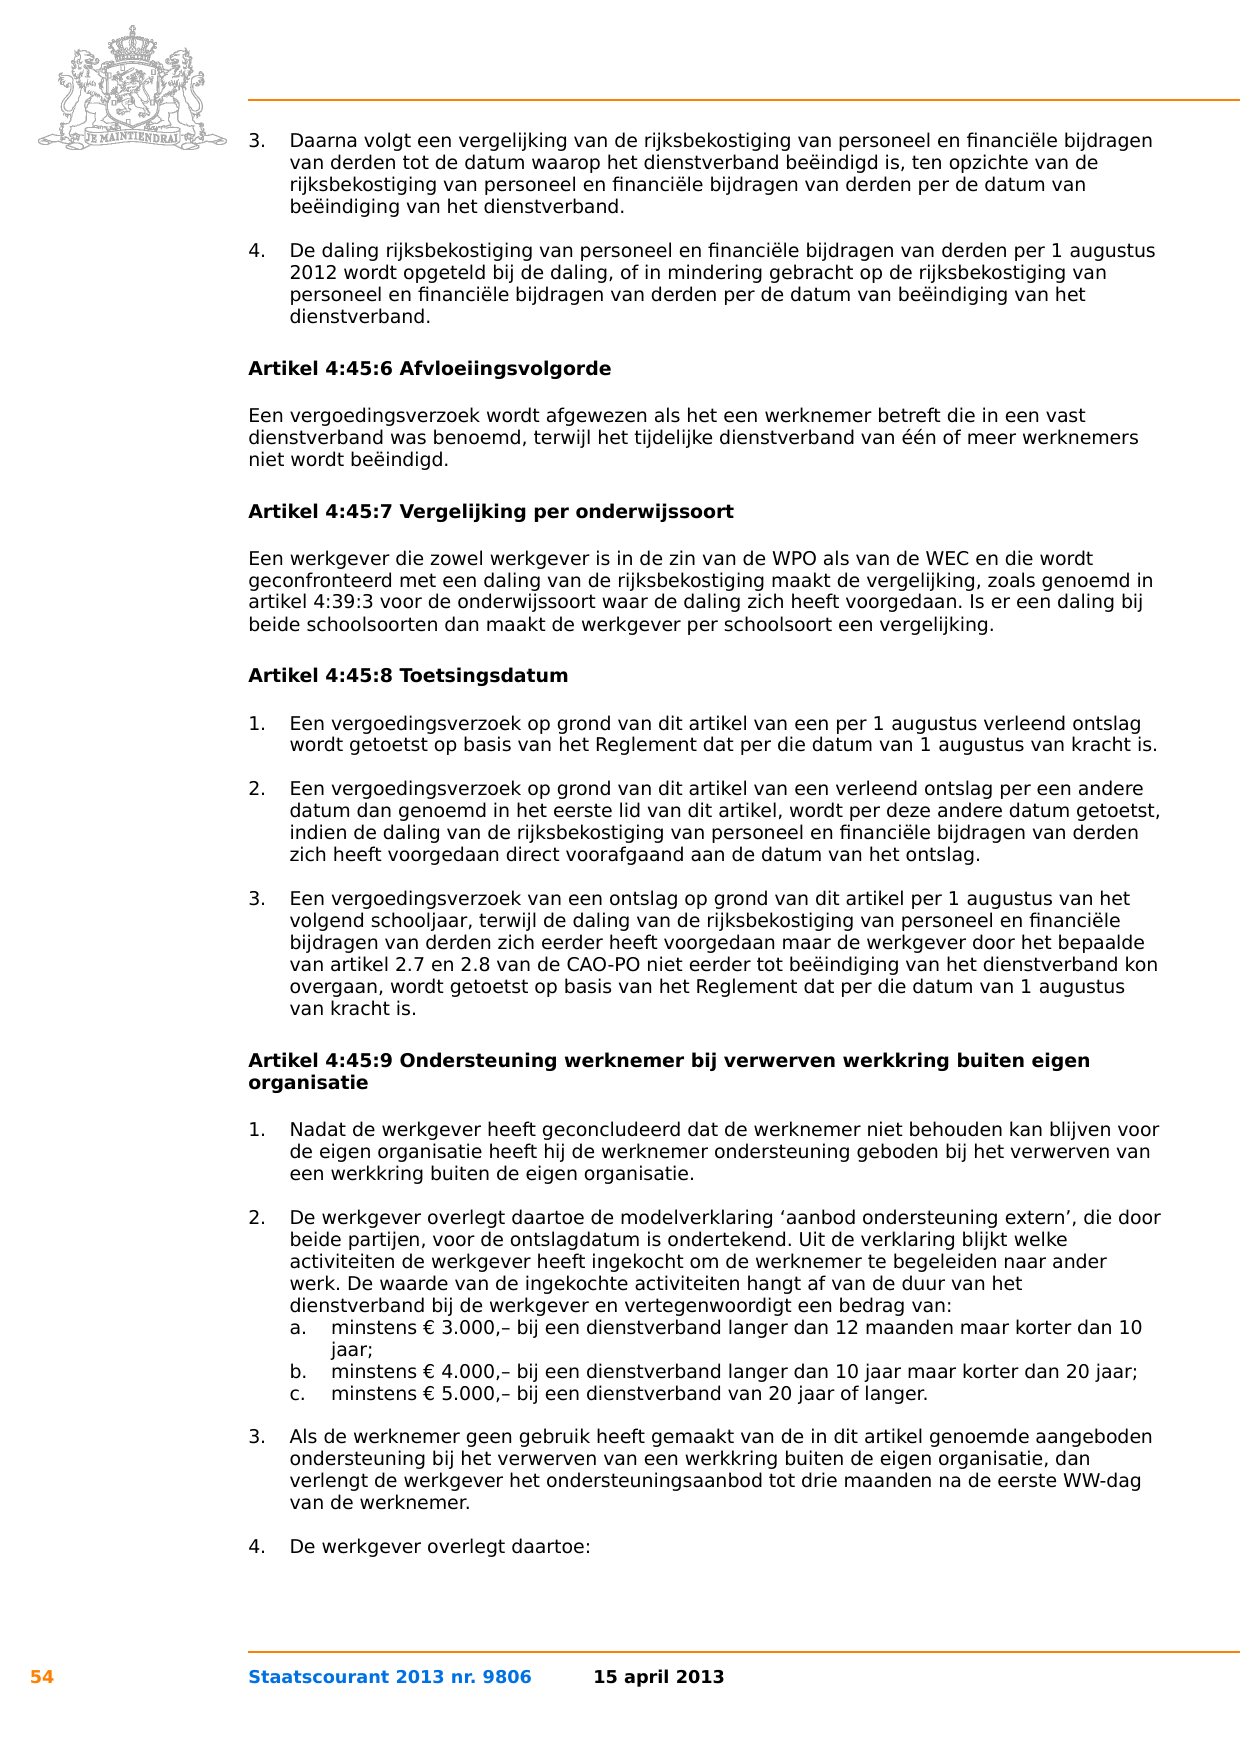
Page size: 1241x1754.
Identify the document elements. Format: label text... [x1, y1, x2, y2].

text 3. Een vergoedingsverzoek van een ontslag op grond van dit artikel per 1 augustus van het volgend schooljaar, terwijl de daling van de rijksbekostiging van personeel en financiële bijdragen van derden zich eerder heeft voorgedaan maar de werkgever door het bepaalde van artikel 2.7 en 2.8 van de CAO-PO niet eerder tot beëindiging van het dienstverband kon overgaan, wordt getoetst op basis van het Reglement dat per die datum van 1 augustus van kracht is. [248, 888, 1163, 1020]
subtitle Artikel 4:45:8 Toetsingsdatum [248, 665, 1163, 687]
text 1. Nadat de werkgever heeft geconcludeerd dat de werknemer niet behouden kan blijven voor de eigen organisatie heeft hij de werknemer ondersteuning geboden bij het verwerven van een werkkring buiten de eigen organisatie. [248, 1119, 1163, 1185]
text 4. De daling rijksbekostiging van personeel en financiële bijdragen van derden per 1 augustus 2012 wordt opgeteld bij de daling, of in mindering gebracht op de rijksbekostiging van personeel en financiële bijdragen van derden per de datum van beëindiging van het dienstverband. [248, 240, 1163, 328]
text 1. Een vergoedingsverzoek op grond van dit artikel van een per 1 augustus verleend ontslag wordt getoetst op basis van het Reglement dat per die datum van 1 augustus van kracht is. [248, 712, 1163, 756]
text a. minstens € 3.000,– bij een dienstverband langer dan 12 maanden maar korter dan 10 jaar; [289, 1317, 1163, 1361]
subtitle Artikel 4:45:9 Ondersteuning werknemer bij verwerven werkkring buiten eigen organisatie [248, 1050, 1163, 1094]
text 3. Als de werknemer geen gebruik heeft gemaakt van de in dit artikel genoemde aangeboden ondersteuning bij het verwerven van een werkkring buiten de eigen organisatie, dan verlengt de werkgever het ondersteuningsaanbod tot drie maanden na de eerste WW-dag van de werknemer. [248, 1426, 1163, 1514]
text c. minstens € 5.000,– bij een dienstverband van 20 jaar of langer. [289, 1382, 1163, 1404]
text Een vergoedingsverzoek wordt afgewezen als het een werknemer betreft die in een vast dienstverband was benoemd, terwijl het tijdelijke dienstverband van één of meer werknemers niet wordt beëindigd. [248, 404, 1163, 471]
text 2. Een vergoedingsverzoek op grond van dit artikel van een verleend ontslag per een andere datum dan genoemd in het eerste lid van dit artikel, wordt per deze andere datum getoetst, indien de daling van de rijksbekostiging van personeel en financiële bijdragen van derden zich heeft voorgedaan direct voorafgaand aan de datum van het ontslag. [248, 778, 1163, 866]
text 4. De werkgever overlegt daartoe: [248, 1536, 1163, 1558]
subtitle Artikel 4:45:6 Afvloeiingsvolgorde [248, 358, 1163, 379]
picture [38, 25, 227, 150]
text b. minstens € 4.000,– bij een dienstverband langer dan 10 jaar maar korter dan 20 jaar; [289, 1361, 1163, 1382]
text 3. Daarna volgt een vergelijking van de rijksbekostiging van personeel en financiële bijdragen van derden tot de datum waarop het dienstverband beëindigd is, ten opzichte van de rijksbekostiging van personeel en financiële bijdragen van derden per de datum van beëindiging van het dienstverband. [248, 130, 1163, 218]
text 2. De werkgever overlegt daartoe de modelverklaring ‘aanbod ondersteuning extern’, die door beide partijen, voor de ontslagdatum is ondertekend. Uit de verklaring blijkt welke activiteiten de werkgever heeft ingekocht om de werknemer te begeleiden naar ander werk. De waarde van de ingekochte activiteiten hangt af van de duur van het dienstverband bij de werkgever en vertegenwoordigt een bedrag van: [248, 1207, 1163, 1317]
text Een werkgever die zowel werkgever is in de zin van de WPO als van de WEC en die wordt geconfronteerd met een daling van de rijksbekostiging maakt de vergelijking, zoals genoemd in artikel 4:39:3 voor de onderwijssoort waar de daling zich heeft voorgedaan. Is er een daling bij beide schoolsoorten dan maakt de werkgever per schoolsoort een vergelijking. [248, 547, 1163, 635]
subtitle Artikel 4:45:7 Vergelijking per onderwijssoort [248, 501, 1163, 522]
